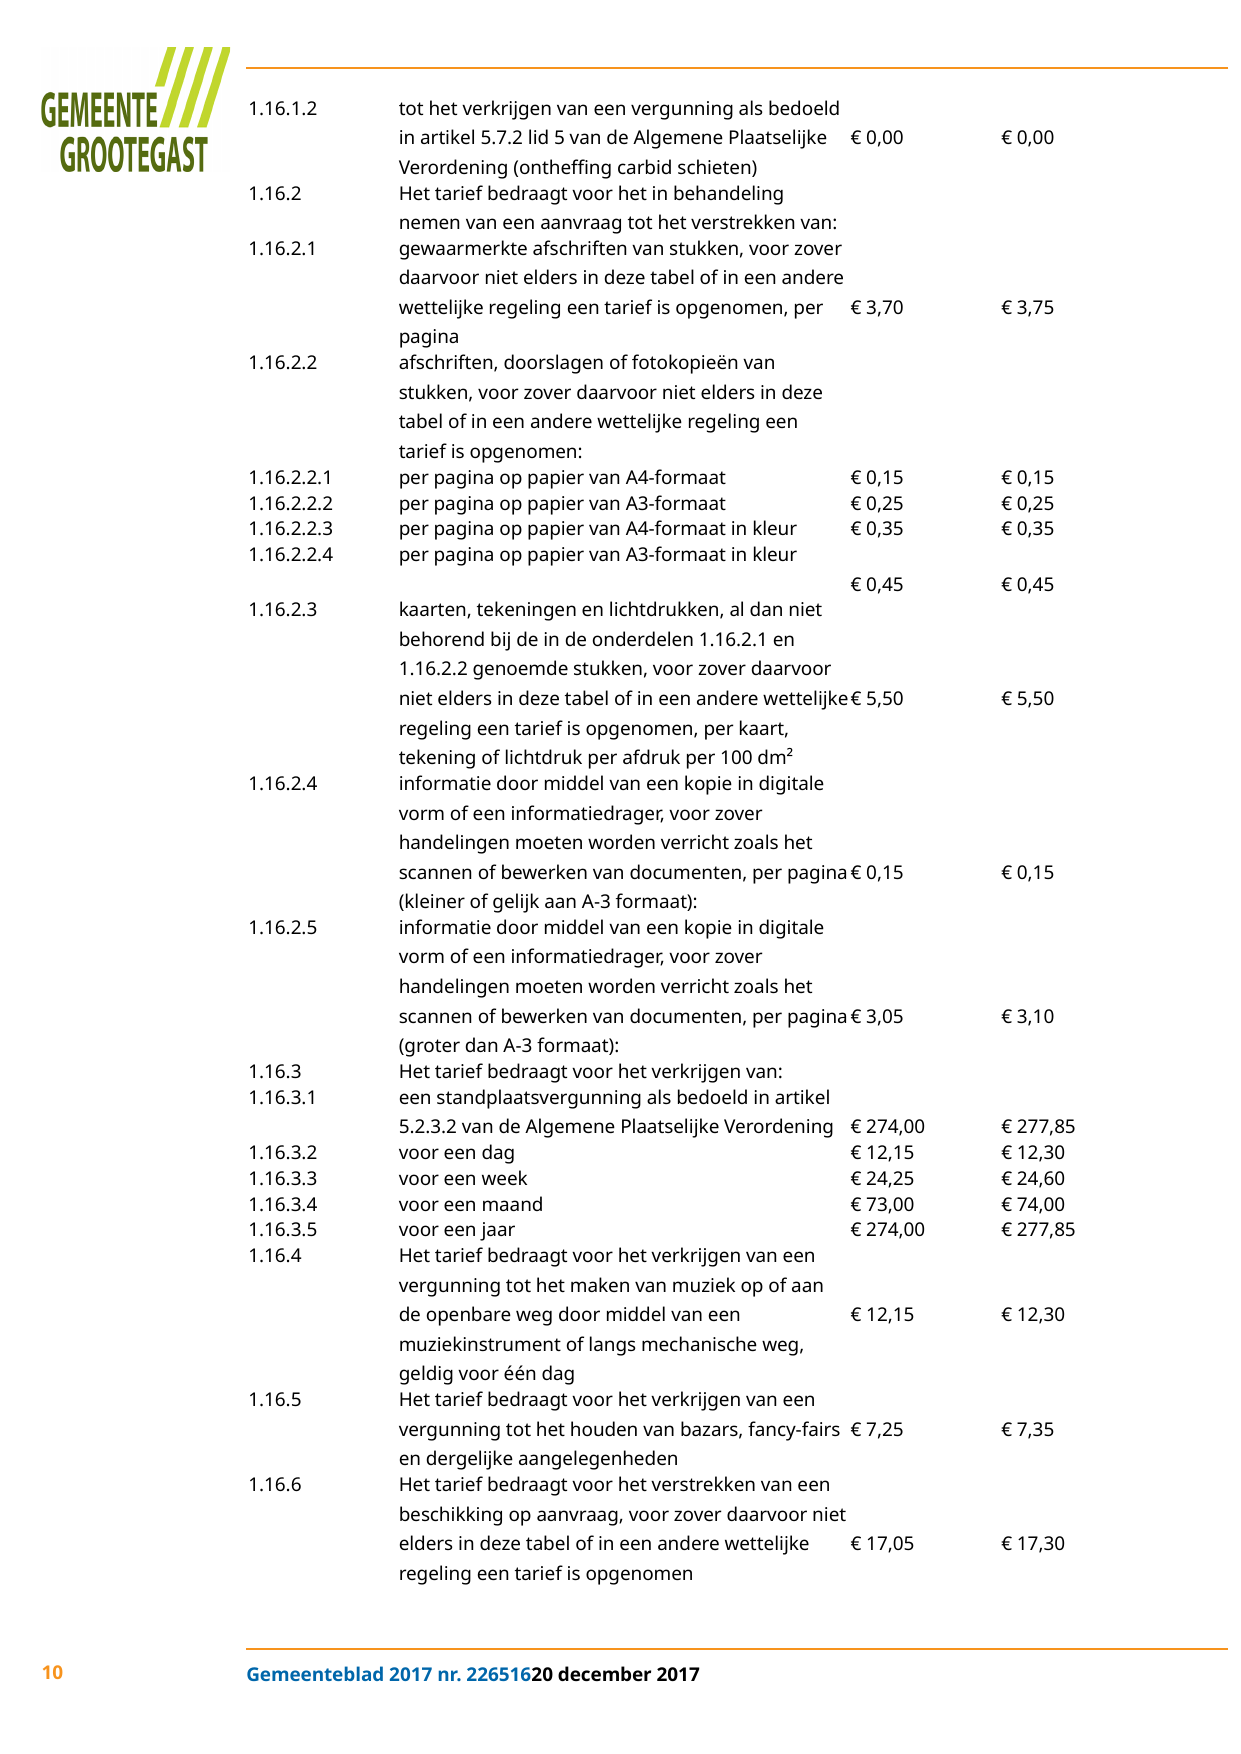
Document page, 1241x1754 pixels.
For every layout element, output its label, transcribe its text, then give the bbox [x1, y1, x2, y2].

table_cell € 0,45 [1001, 541, 1152, 596]
table_cell per pagina op papier van A3-formaat [399, 490, 850, 515]
table_cell 1.16.3.3 [248, 1165, 398, 1191]
table_cell 1.16.6 [248, 1471, 398, 1586]
table_cell 1.16.2.4 [248, 770, 398, 914]
table_cell 1.16.2.2.2 [248, 490, 398, 515]
table_cell € 277,85 [1001, 1216, 1152, 1242]
table_cell € 0,15 [1001, 770, 1152, 914]
table_cell € 3,10 [1001, 914, 1152, 1058]
table_cell € 74,00 [1001, 1191, 1152, 1216]
table_cell € 7,35 [1001, 1386, 1152, 1471]
table_cell voor een maand [399, 1191, 850, 1216]
table_cell kaarten, tekeningen en lichtdrukken, al dan niet behorend bij de in de onderdelen 1.16.2.1 en 1.16.2.2 genoemde stukken, voor zover daarvoor niet elders in deze tabel of in een andere wettelijke regeling een tarief is opgenomen, per kaart, tekening of lichtdruk per afdruk per 100 dm² [399, 596, 850, 770]
table_cell € 12,15 [850, 1139, 1001, 1165]
table_cell € 12,30 [1001, 1242, 1152, 1386]
table_cell € 12,30 [1001, 1139, 1152, 1165]
table_cell € 24,25 [850, 1165, 1001, 1191]
table_cell Het tarief bedraagt voor het verstrekken van een beschikking op aanvraag, voor zover daarvoor niet elders in deze tabel of in een andere wettelijke regeling een tarief is opgenomen [399, 1471, 850, 1586]
table_cell € 0,35 [1001, 515, 1152, 541]
table_cell 1.16.2 [248, 180, 398, 235]
table_cell per pagina op papier van A4-formaat in kleur [399, 515, 850, 541]
table_cell [850, 350, 1001, 464]
table_cell 1.16.2.2.4 [248, 541, 398, 596]
table_cell € 0,25 [1001, 490, 1152, 515]
picture [41, 47, 231, 172]
table_cell gewaarmerkte afschriften van stukken, voor zover daarvoor niet elders in deze tabel of in een andere wettelijke regeling een tarief is opgenomen, per pagina [399, 235, 850, 349]
table_cell 1.16.2.2 [248, 350, 398, 464]
table_cell [850, 1058, 1001, 1084]
table_cell 1.16.3.2 [248, 1139, 398, 1165]
table_cell 1.16.2.3 [248, 596, 398, 770]
table_cell [1001, 1058, 1152, 1084]
table_cell 1.16.3.5 [248, 1216, 398, 1242]
table_cell € 277,85 [1001, 1084, 1152, 1139]
table_cell € 274,00 [850, 1216, 1001, 1242]
table_cell € 17,05 [850, 1471, 1001, 1586]
table_cell € 0,15 [850, 464, 1001, 490]
table_cell 1.16.2.1 [248, 235, 398, 349]
table_cell Het tarief bedraagt voor het verkrijgen van een vergunning tot het houden van bazars, fancy-fairs en dergelijke aangelegenheden [399, 1386, 850, 1471]
table_cell € 7,25 [850, 1386, 1001, 1471]
table_cell € 12,15 [850, 1242, 1001, 1386]
table_cell [1001, 180, 1152, 235]
table_cell voor een dag [399, 1139, 850, 1165]
table_cell 1.16.5 [248, 1386, 398, 1471]
table_cell € 274,00 [850, 1084, 1001, 1139]
table_cell tot het verkrijgen van een vergunning als bedoeld in artikel 5.7.2 lid 5 van de Algemene Plaatselijke Verordening (ontheffing carbid schieten) [399, 95, 850, 180]
table_cell € 0,00 [1001, 95, 1152, 180]
table_cell € 0,15 [850, 770, 1001, 914]
table_cell Het tarief bedraagt voor het verkrijgen van: [399, 1058, 850, 1084]
table_cell 1.16.2.2.1 [248, 464, 398, 490]
table_cell per pagina op papier van A3-formaat in kleur [399, 541, 850, 596]
table_cell 1.16.3.4 [248, 1191, 398, 1216]
table_cell € 5,50 [1001, 596, 1152, 770]
table_cell [850, 180, 1001, 235]
table_cell € 3,70 [850, 235, 1001, 349]
table_cell voor een jaar [399, 1216, 850, 1242]
table_cell € 24,60 [1001, 1165, 1152, 1191]
table_cell 1.16.1.2 [248, 95, 398, 180]
table_cell € 3,75 [1001, 235, 1152, 349]
table_cell € 73,00 [850, 1191, 1001, 1216]
table_cell € 0,45 [850, 541, 1001, 596]
table_cell [1001, 350, 1152, 464]
table_cell informatie door middel van een kopie in digitale vorm of een informatiedrager, voor zover handelingen moeten worden verricht zoals het scannen of bewerken van documenten, per pagina (kleiner of gelijk aan A-3 formaat): [399, 770, 850, 914]
table_cell € 0,00 [850, 95, 1001, 180]
table_cell 1.16.2.2.3 [248, 515, 398, 541]
table_cell € 5,50 [850, 596, 1001, 770]
table_cell € 3,05 [850, 914, 1001, 1058]
table_cell voor een week [399, 1165, 850, 1191]
table_cell afschriften, doorslagen of fotokopieën van stukken, voor zover daarvoor niet elders in deze tabel of in een andere wettelijke regeling een tarief is opgenomen: [399, 350, 850, 464]
table_cell 1.16.2.5 [248, 914, 398, 1058]
table_cell Het tarief bedraagt voor het in behandeling nemen van een aanvraag tot het verstrekken van: [399, 180, 850, 235]
table_cell 1.16.3.1 [248, 1084, 398, 1139]
table_cell per pagina op papier van A4-formaat [399, 464, 850, 490]
table_cell informatie door middel van een kopie in digitale vorm of een informatiedrager, voor zover handelingen moeten worden verricht zoals het scannen of bewerken van documenten, per pagina (groter dan A-3 formaat): [399, 914, 850, 1058]
table_cell een standplaatsvergunning als bedoeld in artikel 5.2.3.2 van de Algemene Plaatselijke Verordening [399, 1084, 850, 1139]
table_cell 1.16.3 [248, 1058, 398, 1084]
table_cell € 17,30 [1001, 1471, 1152, 1586]
table_cell € 0,35 [850, 515, 1001, 541]
table_cell 1.16.4 [248, 1242, 398, 1386]
table_cell Het tarief bedraagt voor het verkrijgen van een vergunning tot het maken van muziek op of aan de openbare weg door middel van een muziekinstrument of langs mechanische weg, geldig voor één dag [399, 1242, 850, 1386]
table_cell € 0,25 [850, 490, 1001, 515]
table_cell € 0,15 [1001, 464, 1152, 490]
